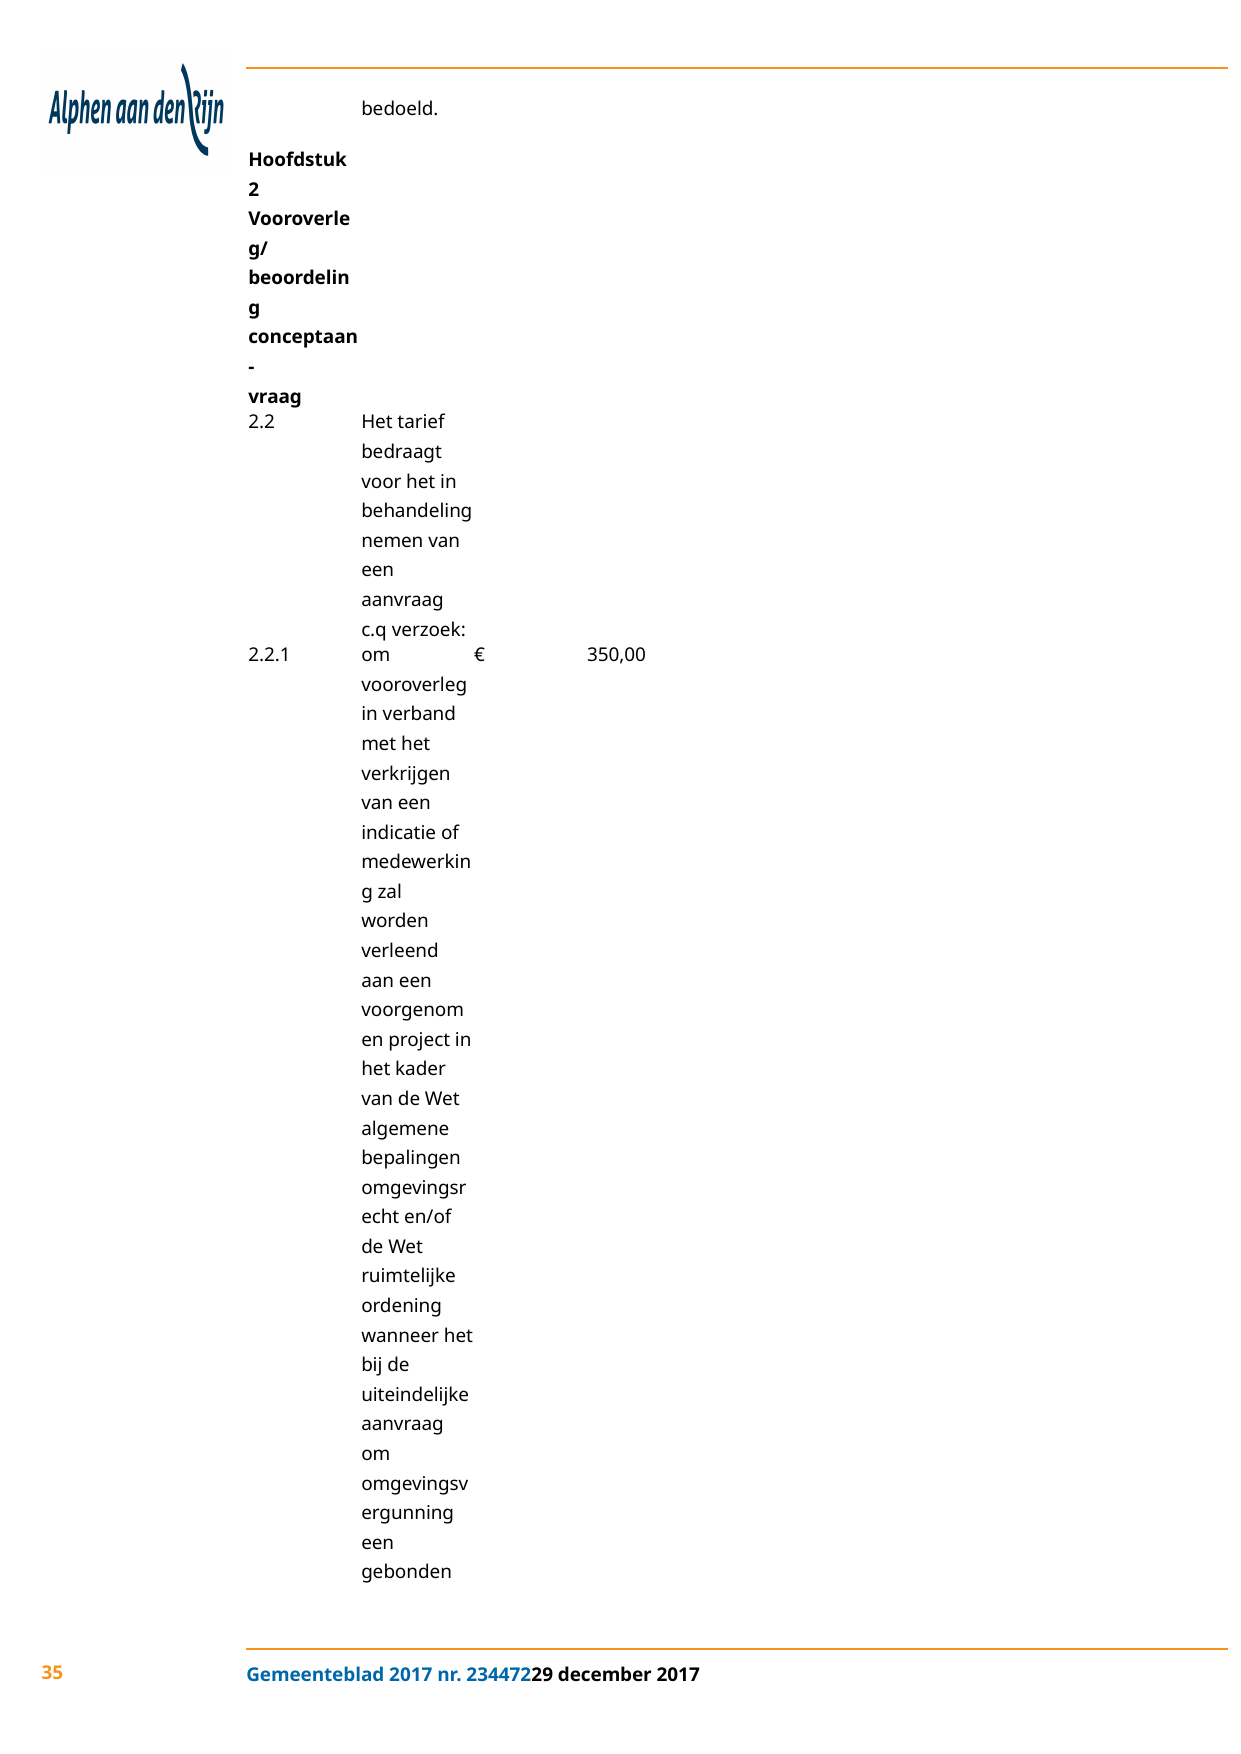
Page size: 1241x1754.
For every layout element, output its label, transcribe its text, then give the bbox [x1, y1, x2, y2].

table_cell € [474, 641, 587, 1584]
table_cell om vooroverleg in verband met het verkrijgen van een indicatie of medewerking zal worden verleend aan een voorgenomen project in het kader van de Wet algemene bepalingen omgevingsrecht en/of de Wet ruimtelijke ordening wanneer het bij de uiteindelijke aanvraag om omgevingsvergunning een gebonden [361, 641, 474, 1584]
table_cell Hoofdstuk 2 Vooroverleg/ beoordeling conceptaan- vraag [248, 146, 361, 409]
table_cell [587, 121, 700, 146]
table_cell 350,00 [587, 641, 700, 1584]
table_cell [474, 121, 587, 146]
table_cell [474, 409, 587, 641]
table_cell [361, 121, 474, 146]
table_cell [248, 121, 361, 146]
table_cell [587, 409, 700, 641]
table_cell [474, 95, 587, 121]
picture [41, 47, 231, 172]
table_cell [361, 146, 474, 409]
table_cell [587, 95, 700, 121]
table_cell [474, 146, 587, 409]
table_cell [248, 95, 361, 121]
table_cell bedoeld. [361, 95, 474, 121]
table_cell Het tarief bedraagt voor het in behandeling nemen van een aanvraag c.q verzoek: [361, 409, 474, 641]
table_cell 2.2.1 [248, 641, 361, 1584]
table_cell 2.2 [248, 409, 361, 641]
table_cell [587, 146, 700, 409]
